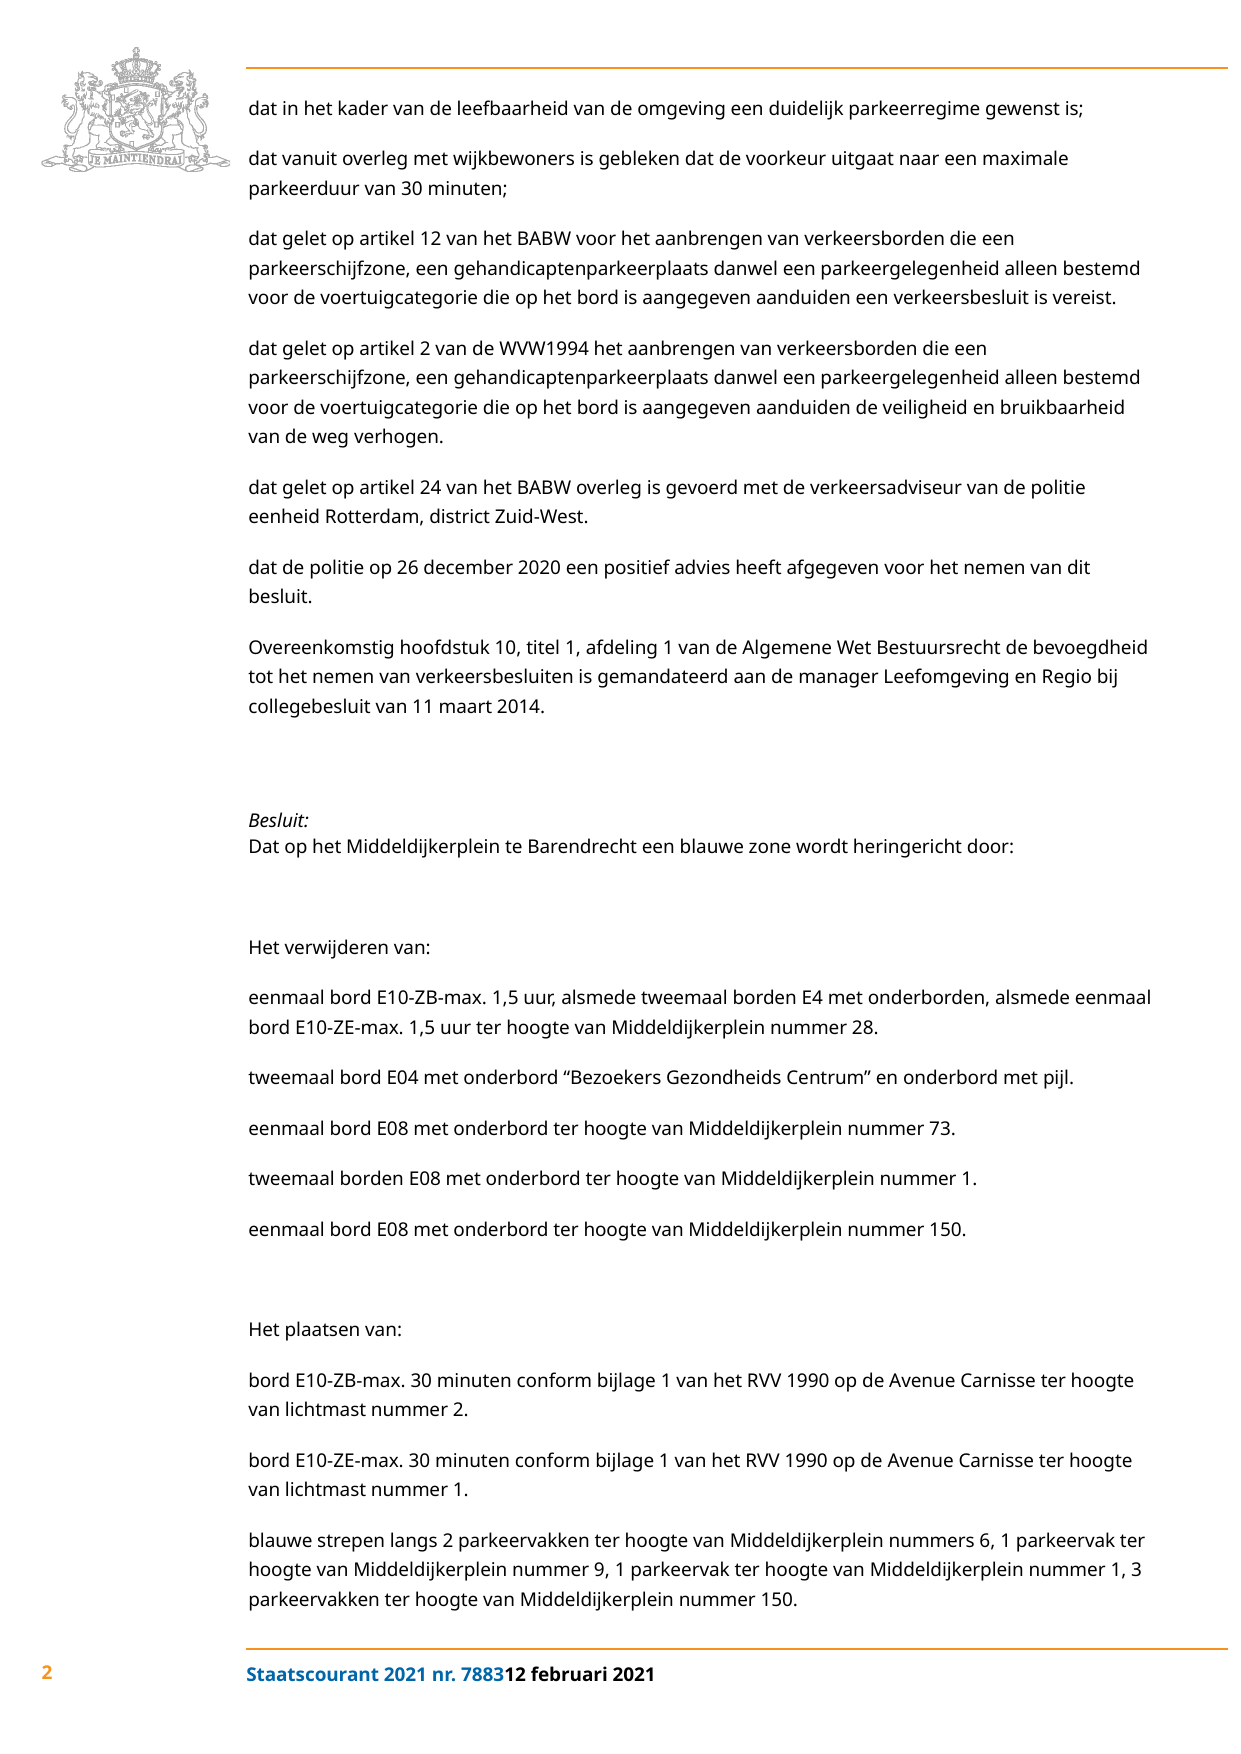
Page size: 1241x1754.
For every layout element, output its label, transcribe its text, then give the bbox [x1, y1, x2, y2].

text eenmaal bord E10-ZB-max. 1,5 uur, alsmede tweemaal borden E4 met onderborden, alsmede eenmaal bord E10-ZE-max. 1,5 uur ter hoogte van Middeldijkerplein nummer 28. [248, 984, 1152, 1040]
text eenmaal bord E08 met onderbord ter hoogte van Middeldijkerplein nummer 73. [248, 1115, 1152, 1141]
text Het verwijderen van: [248, 934, 1152, 960]
text bord E10-ZB-max. 30 minuten conform bijlage 1 van het RVV 1990 op de Avenue Carnisse ter hoogte van lichtmast nummer 2. [248, 1367, 1152, 1422]
text Het plaatsen van: [248, 1317, 1152, 1342]
text Overeenkomstig hoofdstuk 10, titel 1, afdeling 1 van de Algemene Wet Bestuursrecht de bevoegdheid tot het nemen van verkeersbesluiten is gemandateerd aan de manager Leefomgeving en Regio bij collegebesluit van 11 maart 2014. [248, 634, 1152, 719]
text dat de politie op 26 december 2020 een positief advies heeft afgegeven voor het nemen van dit besluit. [248, 554, 1152, 609]
text dat gelet op artikel 2 van de WVW1994 het aanbrengen van verkeersborden die een parkeerschijfzone, een gehandicaptenparkeerplaats danwel een parkeergelegenheid alleen bestemd voor de voertuigcategorie die op het bord is aangegeven aanduiden de veiligheid en bruikbaarheid van de weg verhogen. [248, 335, 1152, 449]
text Besluit: [248, 807, 1152, 833]
text dat in het kader van de leefbaarheid van de omgeving een duidelijk parkeerregime gewenst is; [248, 95, 1152, 121]
text dat gelet op artikel 12 van het BABW voor het aanbrengen van verkeersborden die een parkeerschijfzone, een gehandicaptenparkeerplaats danwel een parkeergelegenheid alleen bestemd voor de voertuigcategorie die op het bord is aangegeven aanduiden een verkeersbesluit is vereist. [248, 225, 1152, 310]
picture [41, 47, 231, 172]
text dat gelet op artikel 24 van het BABW overleg is gevoerd met de verkeersadviseur van de politie eenheid Rotterdam, district Zuid-West. [248, 474, 1152, 529]
text dat vanuit overleg met wijkbewoners is gebleken dat de voorkeur uitgaat naar een maximale parkeerduur van 30 minuten; [248, 145, 1152, 201]
text bord E10-ZE-max. 30 minuten conform bijlage 1 van het RVV 1990 op de Avenue Carnisse ter hoogte van lichtmast nummer 1. [248, 1447, 1152, 1502]
text tweemaal bord E04 met onderbord “Bezoekers Gezondheids Centrum” en onderbord met pijl. [248, 1064, 1152, 1090]
text blauwe strepen langs 2 parkeervakken ter hoogte van Middeldijkerplein nummers 6, 1 parkeervak ter hoogte van Middeldijkerplein nummer 9, 1 parkeervak ter hoogte van Middeldijkerplein nummer 1, 3 parkeervakken ter hoogte van Middeldijkerplein nummer 150. [248, 1527, 1152, 1612]
text tweemaal borden E08 met onderbord ter hoogte van Middeldijkerplein nummer 1. [248, 1165, 1152, 1191]
text eenmaal bord E08 met onderbord ter hoogte van Middeldijkerplein nummer 150. [248, 1216, 1152, 1241]
text Dat op het Middeldijkerplein te Barendrecht een blauwe zone wordt heringericht door: [248, 833, 1152, 859]
